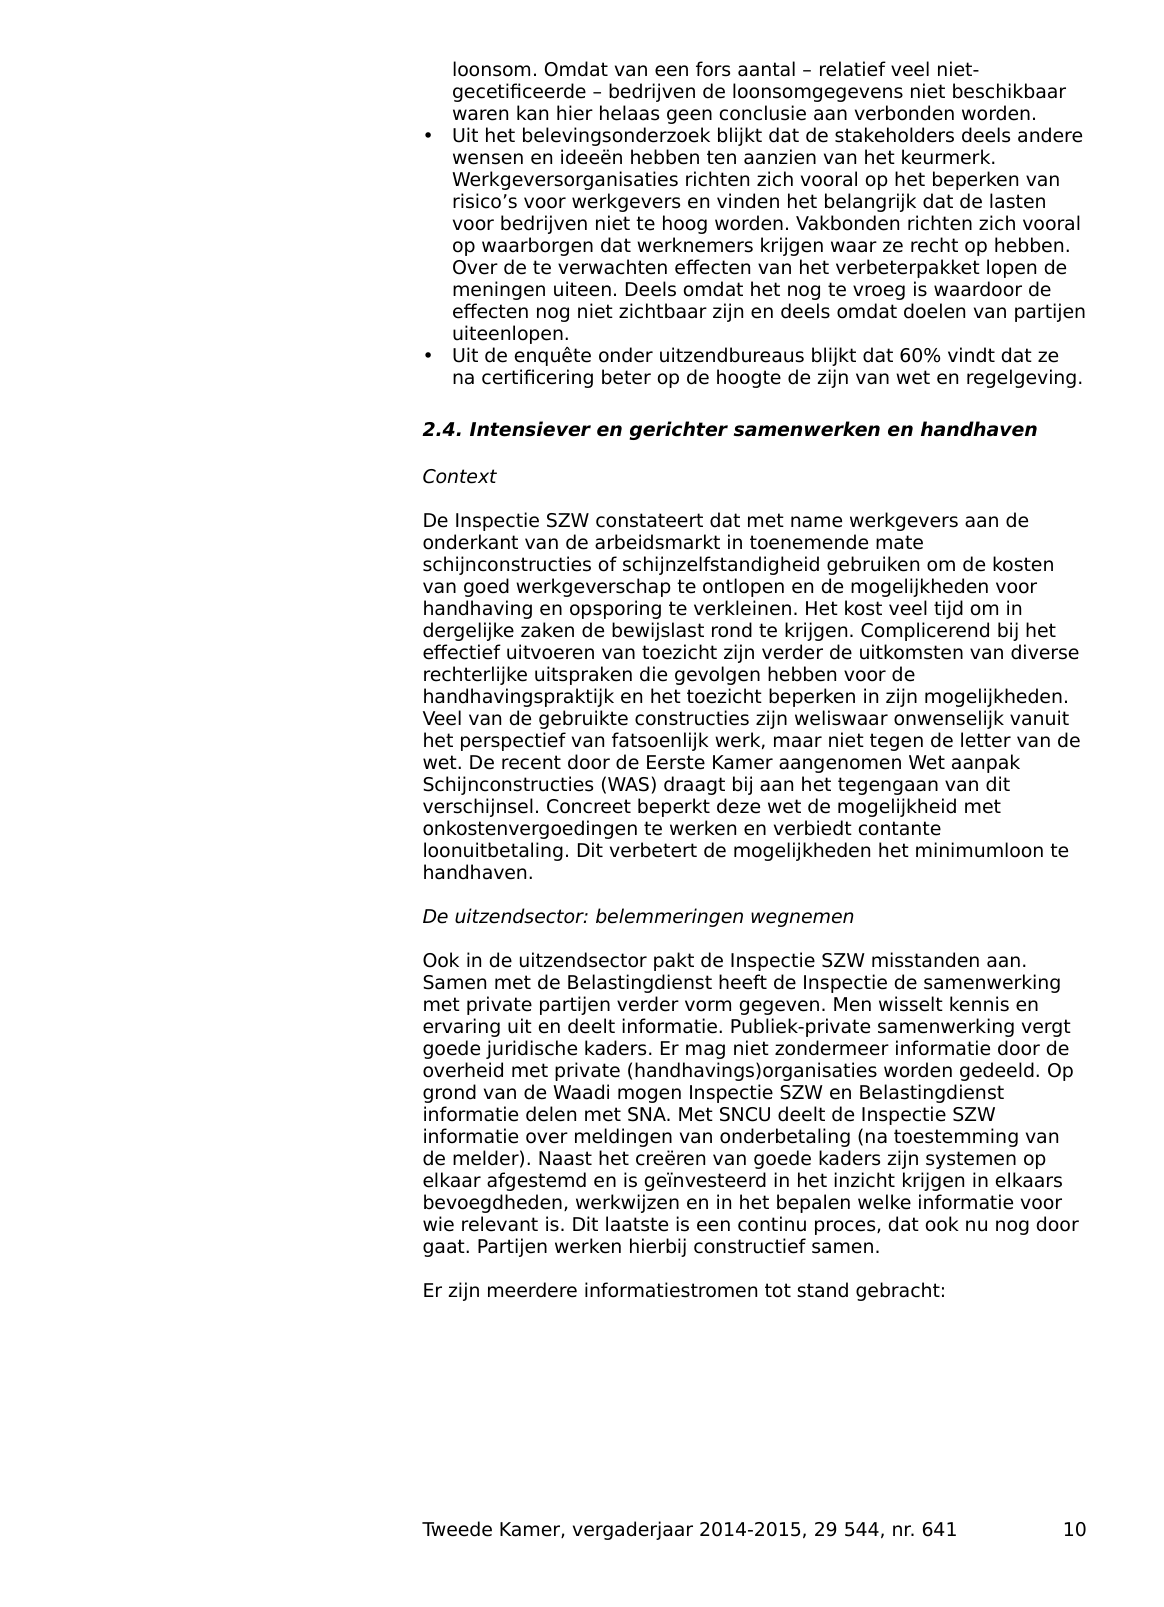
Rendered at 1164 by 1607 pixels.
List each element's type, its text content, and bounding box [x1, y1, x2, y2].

text • Uit het belevingsonderzoek blijkt dat de stakeholders deels andere wensen en ideeën hebben ten aanzien van het keurmerk. Werkgeversorganisaties richten zich vooral op het beperken van risico’s voor werkgevers en vinden het belangrijk dat de lasten voor bedrijven niet te hoog worden. Vakbonden richten zich vooral op waarborgen dat werknemers krijgen waar ze recht op hebben. Over de te verwachten effecten van het verbeterpakket lopen de meningen uiteen. Deels omdat het nog te vroeg is waardoor de effecten nog niet zichtbaar zijn en deels omdat doelen van partijen uiteenlopen. [422, 125, 1087, 345]
text • Uit de enquête onder uitzendbureaus blijkt dat 60% vindt dat ze na certificering beter op de hoogte de zijn van wet en regelgeving. [422, 345, 1087, 389]
text De Inspectie SZW constateert dat met name werkgevers aan de onderkant van de arbeidsmarkt in toenemende mate schijnconstructies of schijnzelfstandigheid gebruiken om de kosten van goed werkgeverschap te ontlopen en de mogelijkheden voor handhaving en opsporing te verkleinen. Het kost veel tijd om in dergelijke zaken de bewijslast rond te krijgen. Complicerend bij het effectief uitvoeren van toezicht zijn verder de uitkomsten van diverse rechterlijke uitspraken die gevolgen hebben voor de handhavingspraktijk en het toezicht beperken in zijn mogelijkheden. Veel van de gebruikte constructies zijn weliswaar onwenselijk vanuit het perspectief van fatsoenlijk werk, maar niet tegen de letter van de wet. De recent door de Eerste Kamer aangenomen Wet aanpak Schijnconstructies (WAS) draagt bij aan het tegengaan van dit verschijnsel. Concreet beperkt deze wet de mogelijkheid met onkostenvergoedingen te werken en verbiedt contante loonuitbetaling. Dit verbetert de mogelijkheden het minimumloon te handhaven. [422, 510, 1087, 883]
subtitle De uitzendsector: belemmeringen wegnemen [422, 906, 1087, 928]
subtitle 2.4. Intensiever en gerichter samenwerken en handhaven [422, 419, 1087, 441]
text Er zijn meerdere informatiestromen tot stand gebracht: [422, 1280, 1087, 1302]
text loonsom. Omdat van een fors aantal – relatief veel niet-gecetificeerde – bedrijven de loonsomgegevens niet beschikbaar waren kan hier helaas geen conclusie aan verbonden worden. [422, 59, 1087, 125]
text Ook in de uitzendsector pakt de Inspectie SZW misstanden aan. Samen met de Belastingdienst heeft de Inspectie de samenwerking met private partijen verder vorm gegeven. Men wisselt kennis en ervaring uit en deelt informatie. Publiek-private samenwerking vergt goede juridische kaders. Er mag niet zondermeer informatie door de overheid met private (handhavings)organisaties worden gedeeld. Op grond van de Waadi mogen Inspectie SZW en Belastingdienst informatie delen met SNA. Met SNCU deelt de Inspectie SZW informatie over meldingen van onderbetaling (na toestemming van de melder). Naast het creëren van goede kaders zijn systemen op elkaar afgestemd en is geïnvesteerd in het inzicht krijgen in elkaars bevoegdheden, werkwijzen en in het bepalen welke informatie voor wie relevant is. Dit laatste is een continu proces, dat ook nu nog door gaat. Partijen werken hierbij constructief samen. [422, 950, 1087, 1258]
subtitle Context [422, 466, 1087, 488]
